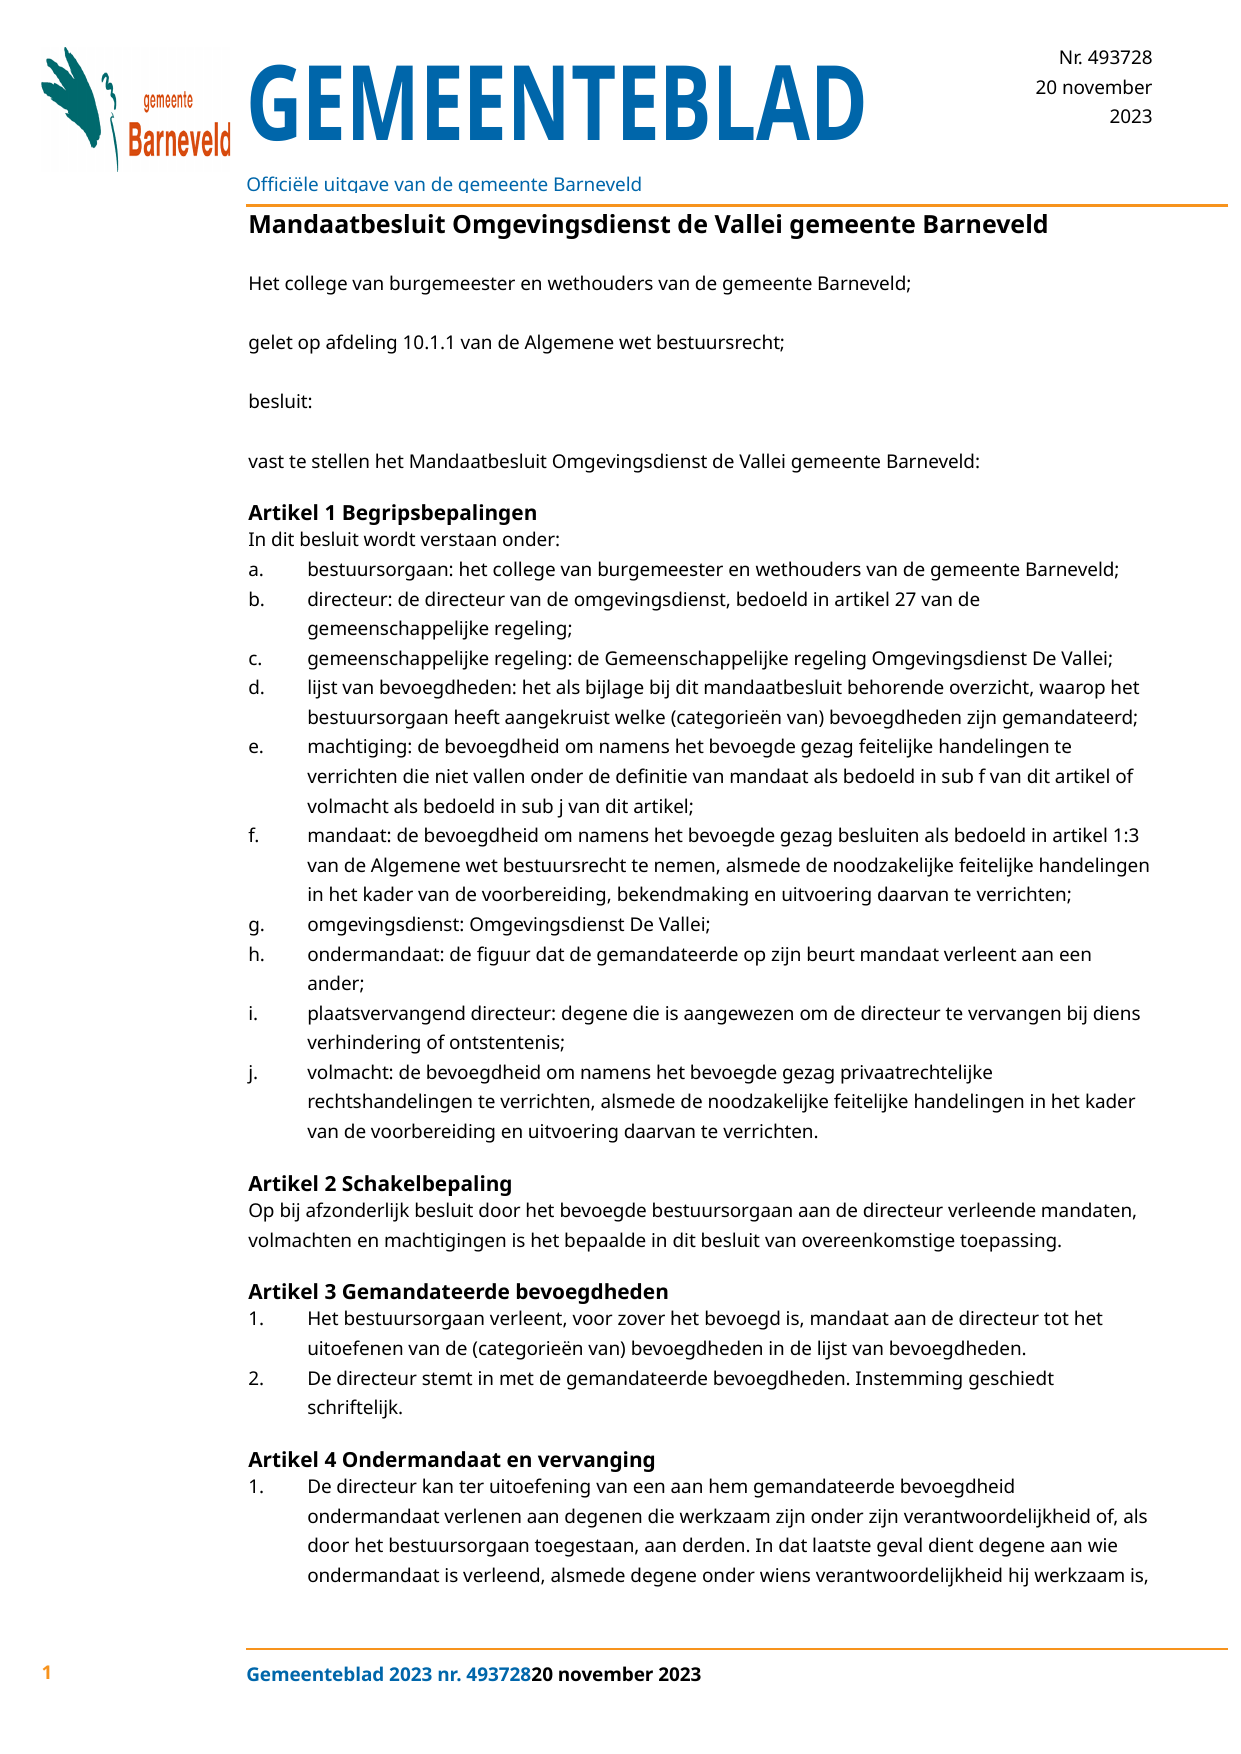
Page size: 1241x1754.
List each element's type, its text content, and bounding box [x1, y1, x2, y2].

text vast te stellen het Mandaatbesluit Omgevingsdienst de Vallei gemeente Barneveld: [248, 448, 1152, 473]
text Op bij afzonderlijk besluit door het bevoegde bestuursorgaan aan de directeur verleende mandaten, volmachten en machtigingen is het bepaalde in dit besluit van overeenkomstige toepassing. [248, 1197, 1152, 1252]
text Artikel 3 Gemandateerde bevoegdheden [248, 1277, 1152, 1306]
list De directeur kan ter uitoefening van een aan hem gemandateerde bevoegdheid ondermandaat verlenen aan degenen die werkzaam zijn onder zijn verantwoordelijkheid of, als door het bestuursorgaan toegestaan, aan derden. In dat laatste geval dient degene aan wie ondermandaat is verleend, alsmede degene onder wiens verantwoordelijkheid hij werkzaam is, [248, 1473, 1152, 1588]
text In dit besluit wordt verstaan onder: [248, 527, 1152, 552]
text Mandaatbesluit Omgevingsdienst de Vallei gemeente Barneveld [248, 207, 1152, 241]
text Het college van burgemeester en wethouders van de gemeente Barneveld; [248, 270, 1152, 296]
list Het bestuursorgaan verleent, voor zover het bevoegd is, mandaat aan de directeur tot het uitoefenen van de (categorieën van) bevoegdheden in de lijst van bevoegdheden. [248, 1306, 1152, 1361]
picture [41, 47, 231, 172]
text Artikel 1 Begripsbepalingen [248, 498, 1152, 527]
list De directeur stemt in met de gemandateerde bevoegdheden. Instemming geschiedt schriftelijk. [248, 1365, 1152, 1420]
list volmacht: de bevoegdheid om namens het bevoegde gezag privaatrechtelijke rechtshandelingen te verrichten, alsmede de noodzakelijke feitelijke handelingen in het kader van de voorbereiding en uitvoering daarvan te verrichten. [248, 1059, 1152, 1144]
list plaatsvervangend directeur: degene die is aangewezen om de directeur te vervangen bij diens verhindering of ontstentenis; [248, 1000, 1152, 1055]
text besluit: [248, 389, 1152, 414]
text Artikel 2 Schakelbepaling [248, 1169, 1152, 1197]
list gemeenschappelijke regeling: de Gemeenschappelijke regeling Omgevingsdienst De Vallei; [248, 645, 1152, 671]
text gelet op afdeling 10.1.1 van de Algemene wet bestuursrecht; [248, 329, 1152, 355]
text Artikel 4 Ondermandaat en vervanging [248, 1445, 1152, 1473]
list bestuursorgaan: het college van burgemeester en wethouders van de gemeente Barneveld; [248, 556, 1152, 582]
list machtiging: de bevoegdheid om namens het bevoegde gezag feitelijke handelingen te verrichten die niet vallen onder de definitie van mandaat als bedoeld in sub f van dit artikel of volmacht als bedoeld in sub j van dit artikel; [248, 734, 1152, 819]
list lijst van bevoegdheden: het als bijlage bij dit mandaatbesluit behorende overzicht, waarop het bestuursorgaan heeft aangekruist welke (categorieën van) bevoegdheden zijn gemandateerd; [248, 674, 1152, 730]
list directeur: de directeur van de omgevingsdienst, bedoeld in artikel 27 van de gemeenschappelijke regeling; [248, 586, 1152, 641]
list omgevingsdienst: Omgevingsdienst De Vallei; [248, 911, 1152, 937]
list mandaat: de bevoegdheid om namens het bevoegde gezag besluiten als bedoeld in artikel 1:3 van de Algemene wet bestuursrecht te nemen, alsmede de noodzakelijke feitelijke handelingen in het kader van de voorbereiding, bekendmaking en uitvoering daarvan te verrichten; [248, 822, 1152, 907]
list ondermandaat: de figuur dat de gemandateerde op zijn beurt mandaat verleent aan een ander; [248, 941, 1152, 996]
